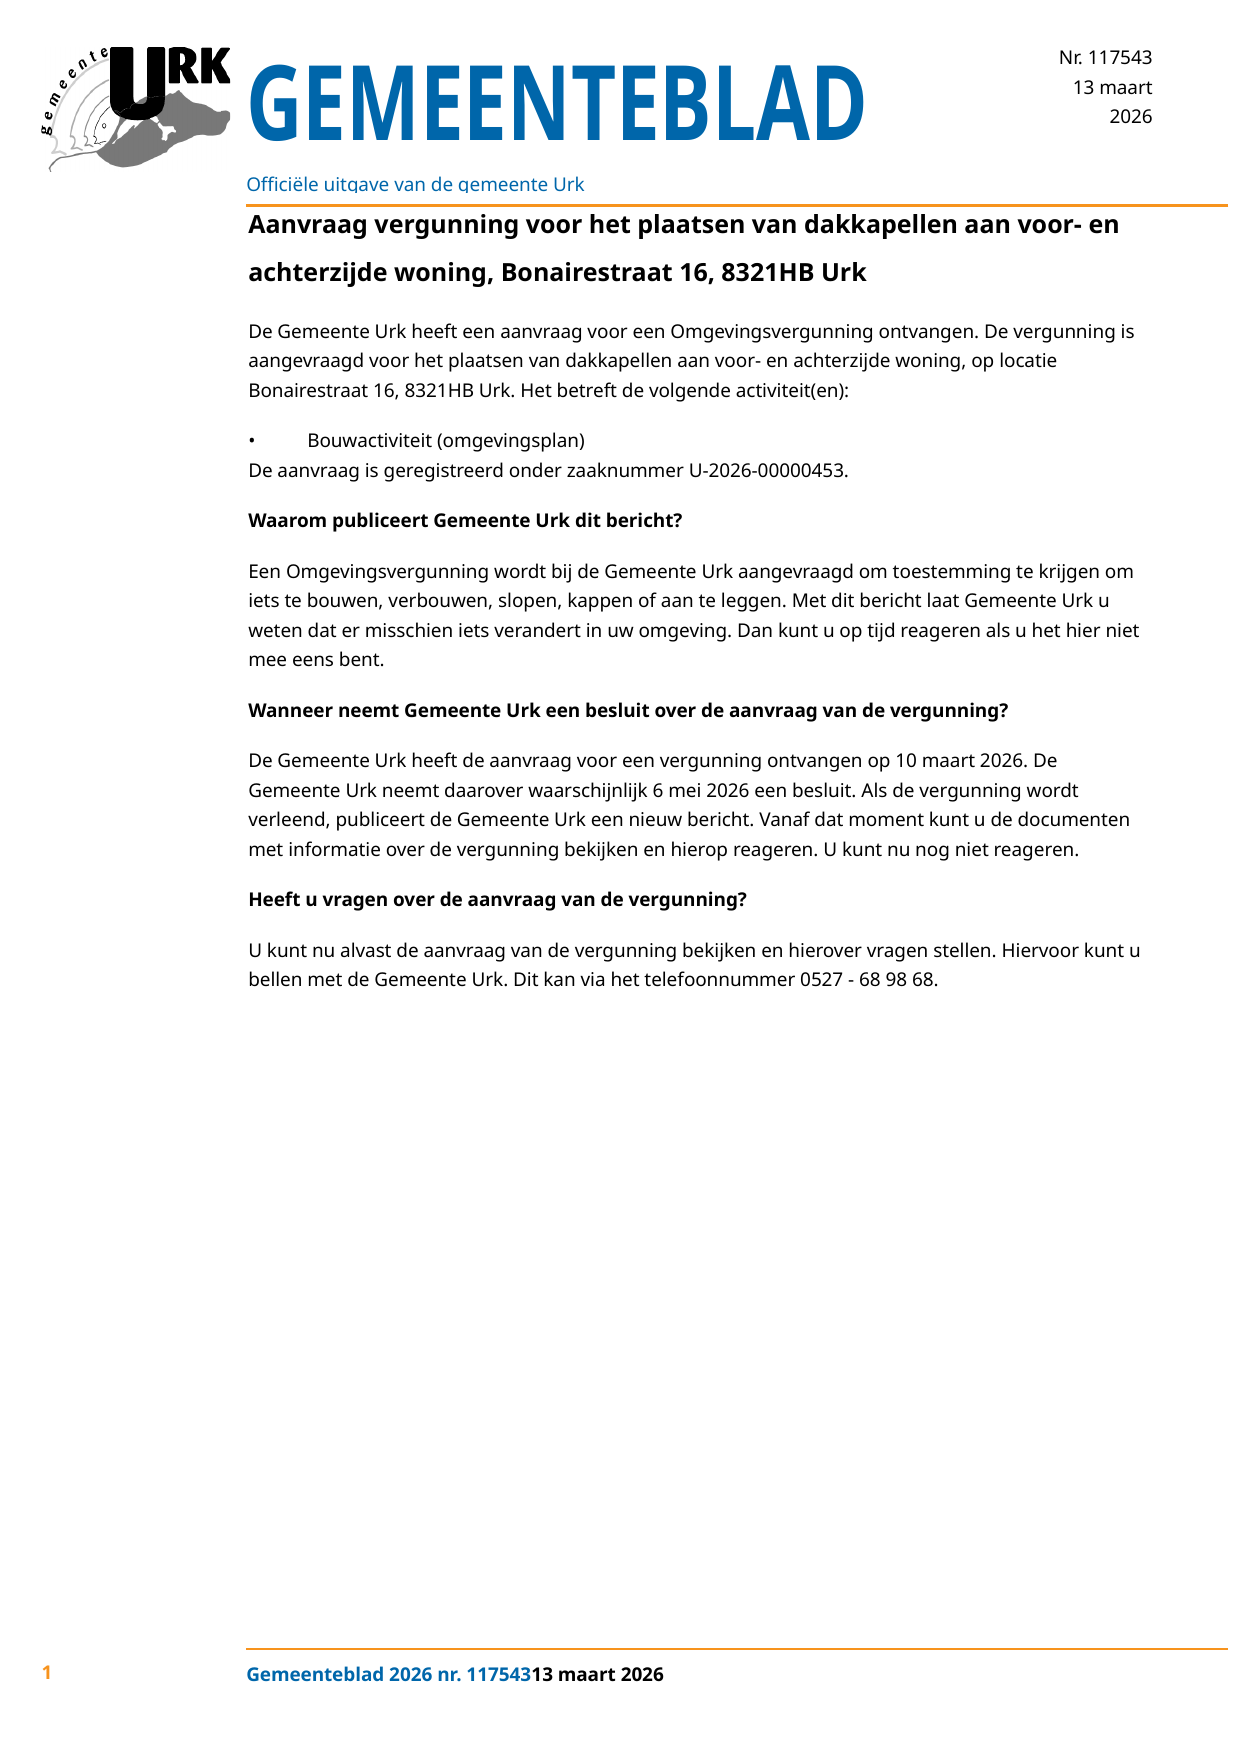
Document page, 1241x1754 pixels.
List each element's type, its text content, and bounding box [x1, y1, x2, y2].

list Bouwactiviteit (omgevingsplan) [248, 427, 1152, 453]
text Waarom publiceert Gemeente Urk dit bericht? [248, 507, 1152, 533]
text Een Omgevingsvergunning wordt bij de Gemeente Urk aangevraagd om toestemming te krijgen om iets te bouwen, verbouwen, slopen, kappen of aan te leggen. Met dit bericht laat Gemeente Urk u weten dat er misschien iets verandert in uw omgeving. Dan kunt u op tijd reageren als u het hier niet mee eens bent. [248, 558, 1152, 672]
text De Gemeente Urk heeft een aanvraag voor een Omgevingsvergunning ontvangen. De vergunning is aangevraagd voor het plaatsen van dakkapellen aan voor- en achterzijde woning, op locatie Bonairestraat 16, 8321HB Urk. Het betreft de volgende activiteit(en): [248, 318, 1152, 403]
text Wanneer neemt Gemeente Urk een besluit over de aanvraag van de vergunning? [248, 697, 1152, 723]
picture [41, 47, 231, 172]
text Heeft u vragen over de aanvraag van de vergunning? [248, 887, 1152, 912]
text Aanvraag vergunning voor het plaatsen van dakkapellen aan voor- en achterzijde woning, Bonairestraat 16, 8321HB Urk [248, 207, 1152, 288]
text De Gemeente Urk heeft de aanvraag voor een vergunning ontvangen op 10 maart 2026. De Gemeente Urk neemt daarover waarschijnlijk 6 mei 2026 een besluit. Als de vergunning wordt verleend, publiceert de Gemeente Urk een nieuw bericht. Vanaf dat moment kunt u de documenten met informatie over de vergunning bekijken en hierop reageren. U kunt nu nog niet reageren. [248, 747, 1152, 862]
text De aanvraag is geregistreerd onder zaaknummer U-2026-00000453. [248, 457, 1152, 483]
text U kunt nu alvast de aanvraag van de vergunning bekijken en hierover vragen stellen. Hiervoor kunt u bellen met de Gemeente Urk. Dit kan via het telefoonnummer 0527 - 68 98 68. [248, 937, 1152, 992]
